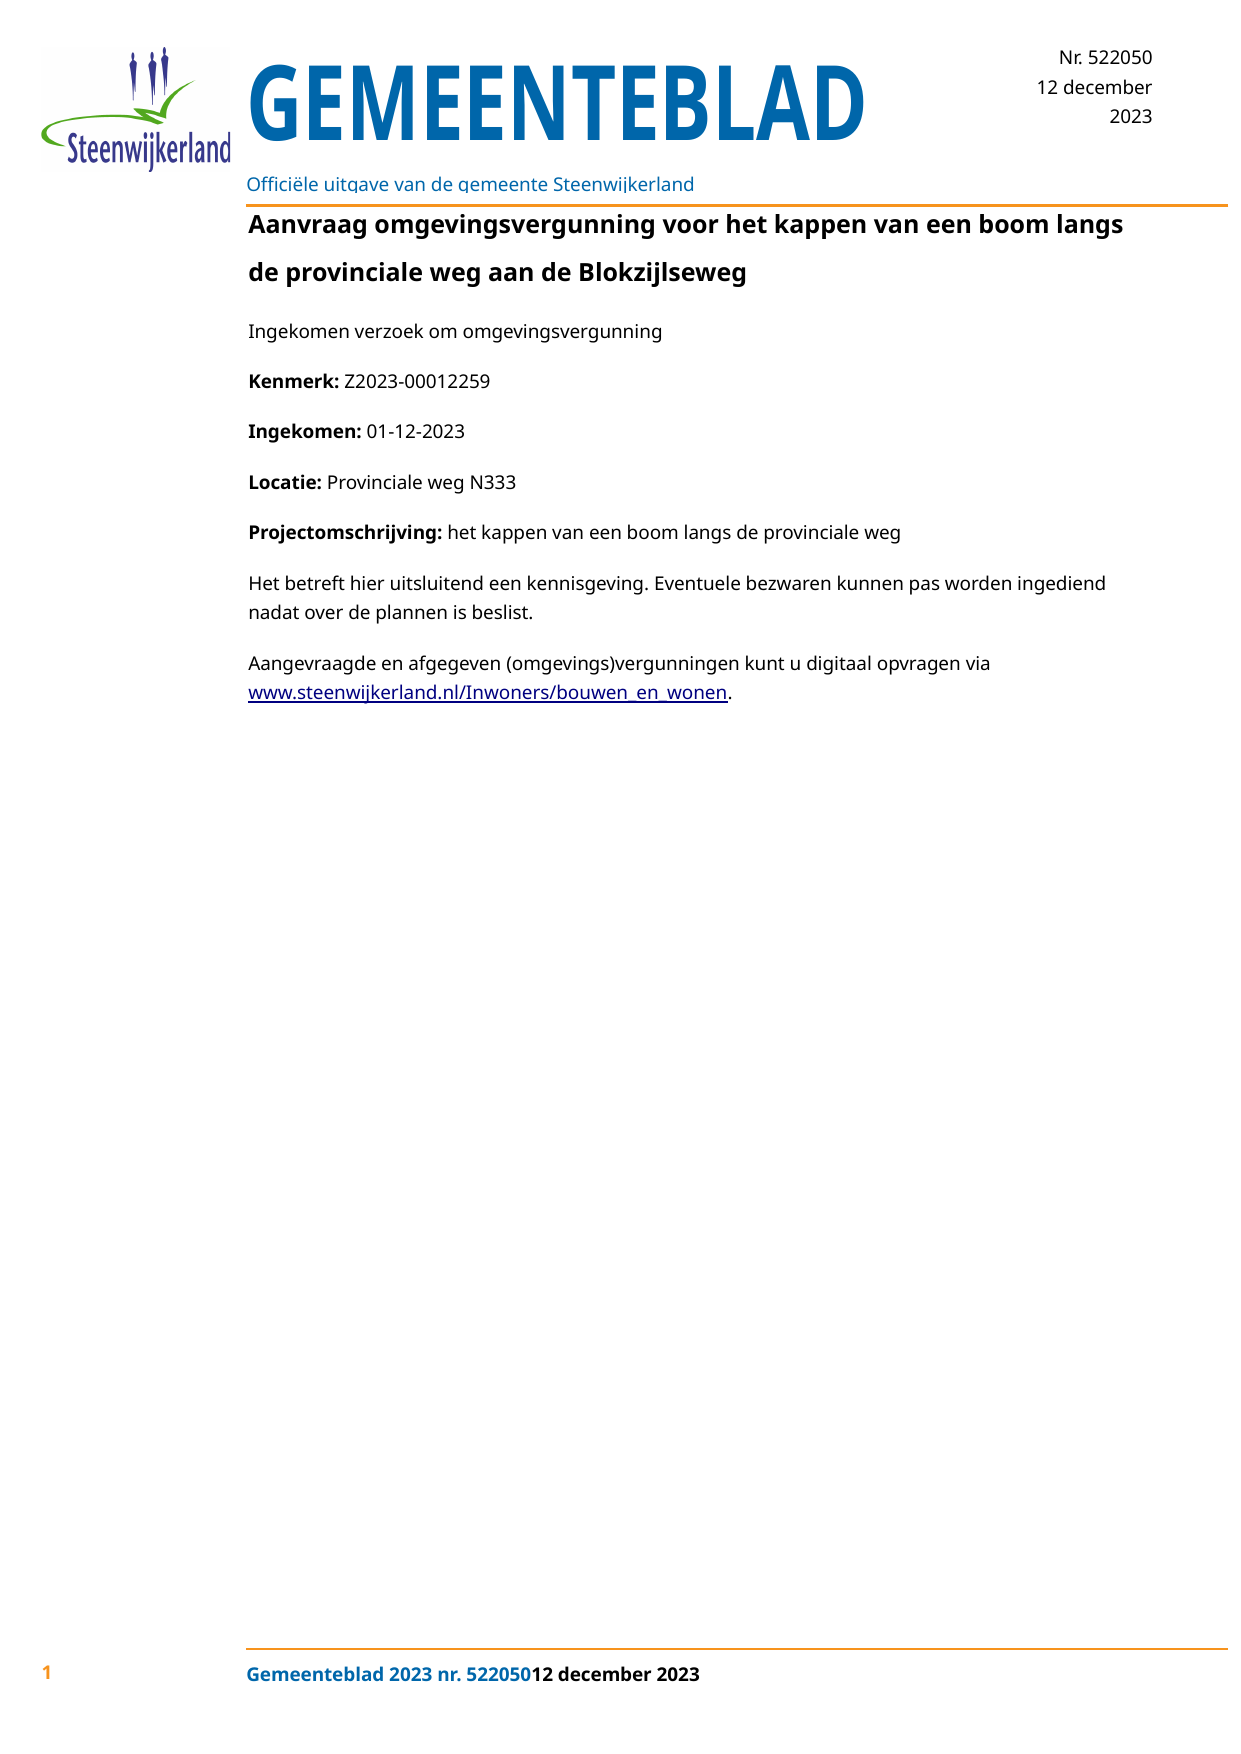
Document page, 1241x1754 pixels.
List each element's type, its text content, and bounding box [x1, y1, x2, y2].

text Het betreft hier uitsluitend een kennisgeving. Eventuele bezwaren kunnen pas worden ingediend nadat over de plannen is beslist. [248, 570, 1152, 625]
picture [41, 47, 231, 172]
text Aangevraagde en afgegeven (omgevings)vergunningen kunt u digitaal opvragen via www.steenwijkerland.nl/Inwoners/bouwen_en_wonen. [248, 650, 1152, 705]
text Ingekomen: 01-12-2023 [248, 419, 1152, 444]
text Aanvraag omgevingsvergunning voor het kappen van een boom langs de provinciale weg aan de Blokzijlseweg [248, 207, 1152, 288]
text Locatie: Provinciale weg N333 [248, 469, 1152, 495]
text Ingekomen verzoek om omgevingsvergunning [248, 318, 1152, 344]
text Kenmerk: Z2023-00012259 [248, 368, 1152, 394]
text Projectomschrijving: het kappen van een boom langs de provinciale weg [248, 519, 1152, 545]
